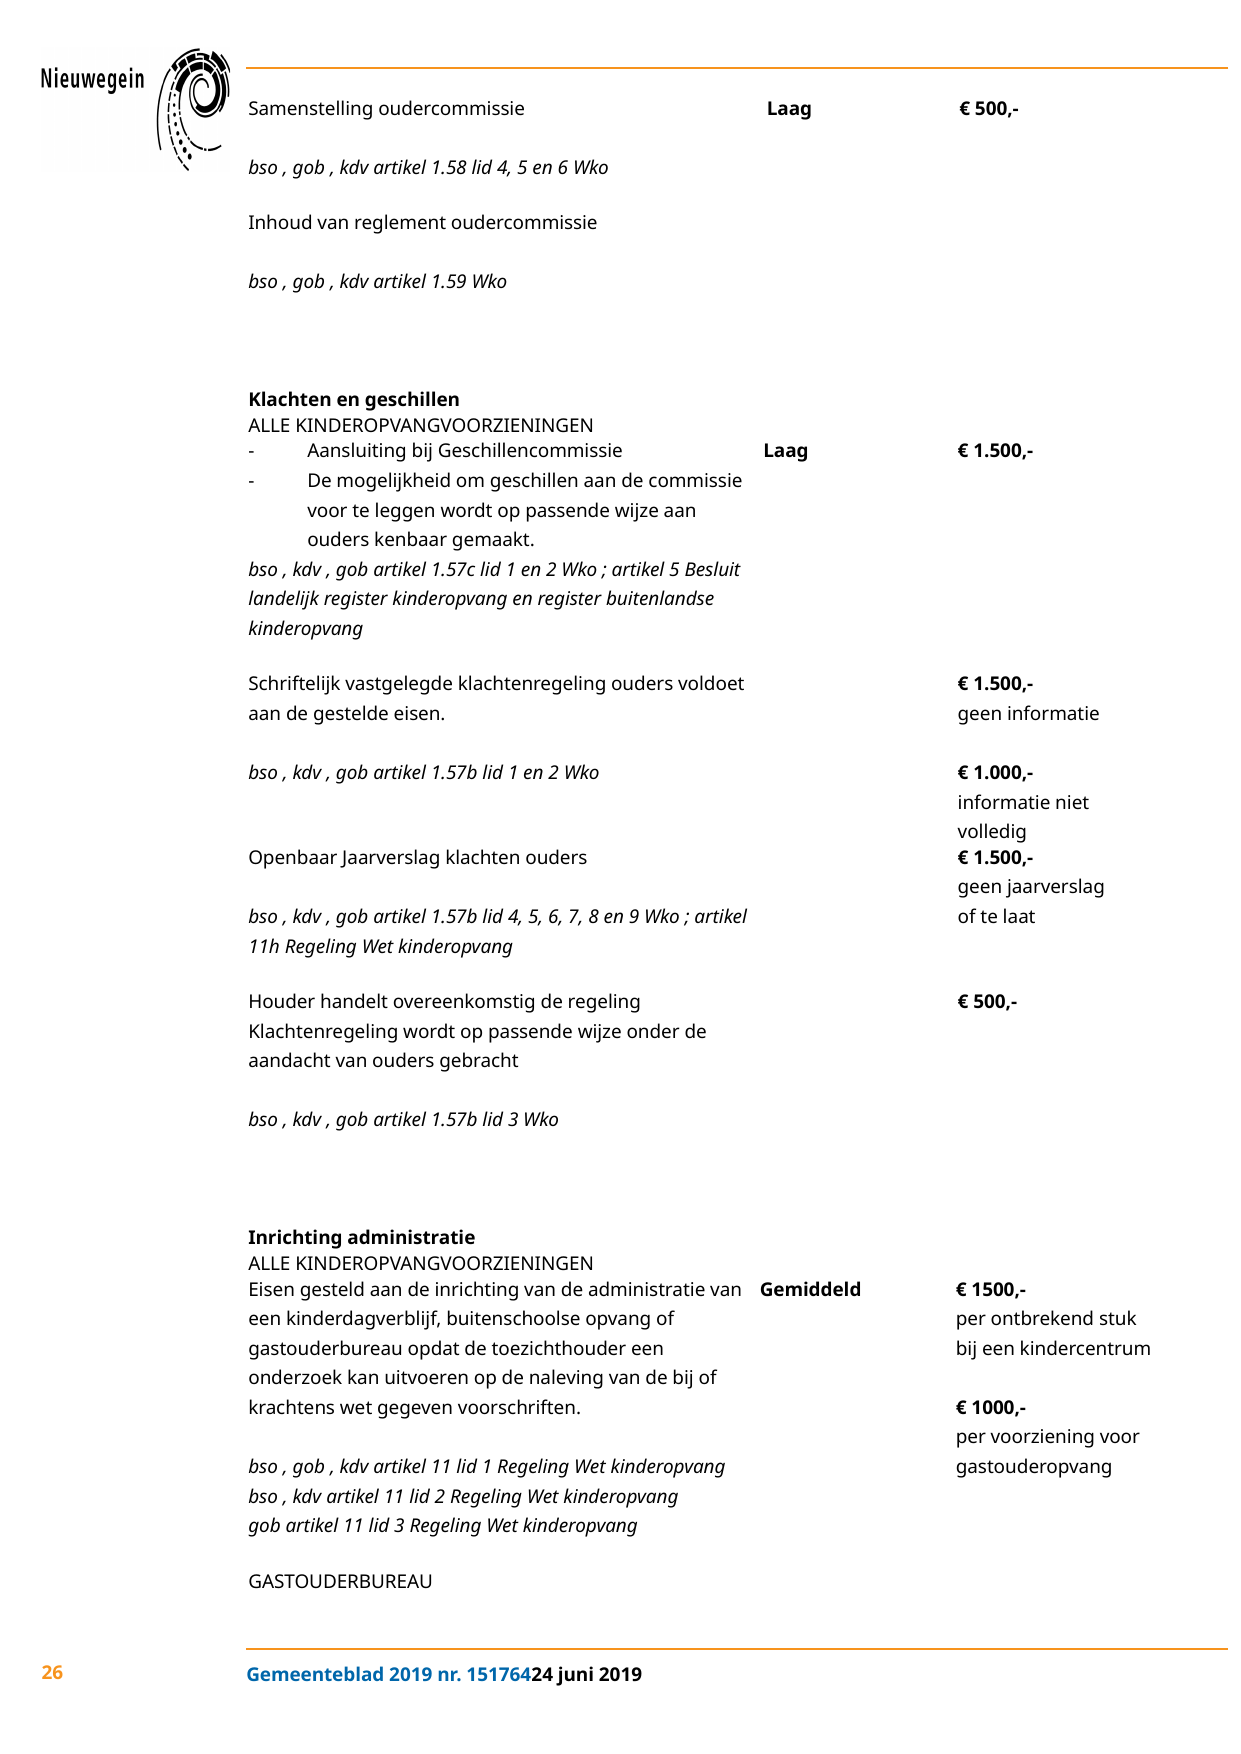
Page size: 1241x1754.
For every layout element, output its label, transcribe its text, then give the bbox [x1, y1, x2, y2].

table_cell Openbaar Jaarverslag klachten ouders bso , kdv , gob artikel 1.57b lid 4, 5, 6, 7, 8 en 9 Wko ; artikel 11h Regeling Wet kinderopvang [248, 844, 763, 988]
picture [41, 47, 231, 172]
table_cell Aansluiting bij Geschillencommissie De mogelijkheid om geschillen aan de commissie voor te leggen wordt op passende wijze aan ouders kenbaar gemaakt. bso , kdv , gob artikel 1.57c lid 1 en 2 Wko ; artikel 5 Besluit landelijk register kinderopvang en register buitenlandse kinderopvang [248, 438, 763, 671]
table_cell Eisen gesteld aan de inrichting van de administratie van een kinderdagverblijf, buitenschoolse opvang of gastouderbureau opdat de toezichthouder een onderzoek kan uitvoeren op de naleving van de bij of krachtens wet gegeven voorschriften. bso , gob , kdv artikel 11 lid 1 Regeling Wet kinderopvang bso , kdv artikel 11 lid 2 Regeling Wet kinderopvang gob artikel 11 lid 3 Regeling Wet kinderopvang [248, 1276, 759, 1568]
table_cell Samenstelling oudercommissie bso , gob , kdv artikel 1.58 lid 4, 5 en 6 Wko [248, 95, 767, 209]
table_cell GASTOUDERBUREAU [248, 1568, 1152, 1593]
table_cell € 500,- [958, 988, 1152, 1162]
table_cell Gemiddeld [760, 1276, 956, 1568]
table_cell Schriftelijk vastgelegde klachtenregeling ouders voldoet aan de gestelde eisen. bso , kdv , gob artikel 1.57b lid 1 en 2 Wko [248, 671, 763, 844]
table_cell ALLE KINDEROPVANGVOORZIENINGEN [248, 1250, 1152, 1276]
table_header Inrichting administratie [248, 1224, 1152, 1250]
table_cell Houder handelt overeenkomstig de regeling Klachtenregeling wordt op passende wijze onder de aandacht van ouders gebracht bso , kdv , gob artikel 1.57b lid 3 Wko [248, 988, 763, 1162]
table_cell € 1.500,- geen jaarverslag of te laat [958, 844, 1152, 988]
table_cell Laag [767, 95, 959, 324]
table_cell € 1.500,- geen informatie € 1.000,- informatie niet volledig [958, 671, 1152, 844]
table_cell € 500,- [959, 95, 1152, 324]
table_cell € 1500,- per ontbrekend stuk bij een kindercentrum € 1000,- per voorziening voor gastouderopvang [956, 1276, 1152, 1568]
table_header Klachten en geschillen [248, 386, 1152, 412]
table_cell ALLE KINDEROPVANGVOORZIENINGEN [248, 412, 1152, 438]
table_cell Laag [763, 438, 957, 1162]
table_cell Inhoud van reglement oudercommissie bso , gob , kdv artikel 1.59 Wko [248, 209, 767, 324]
table_cell € 1.500,- [958, 438, 1152, 671]
